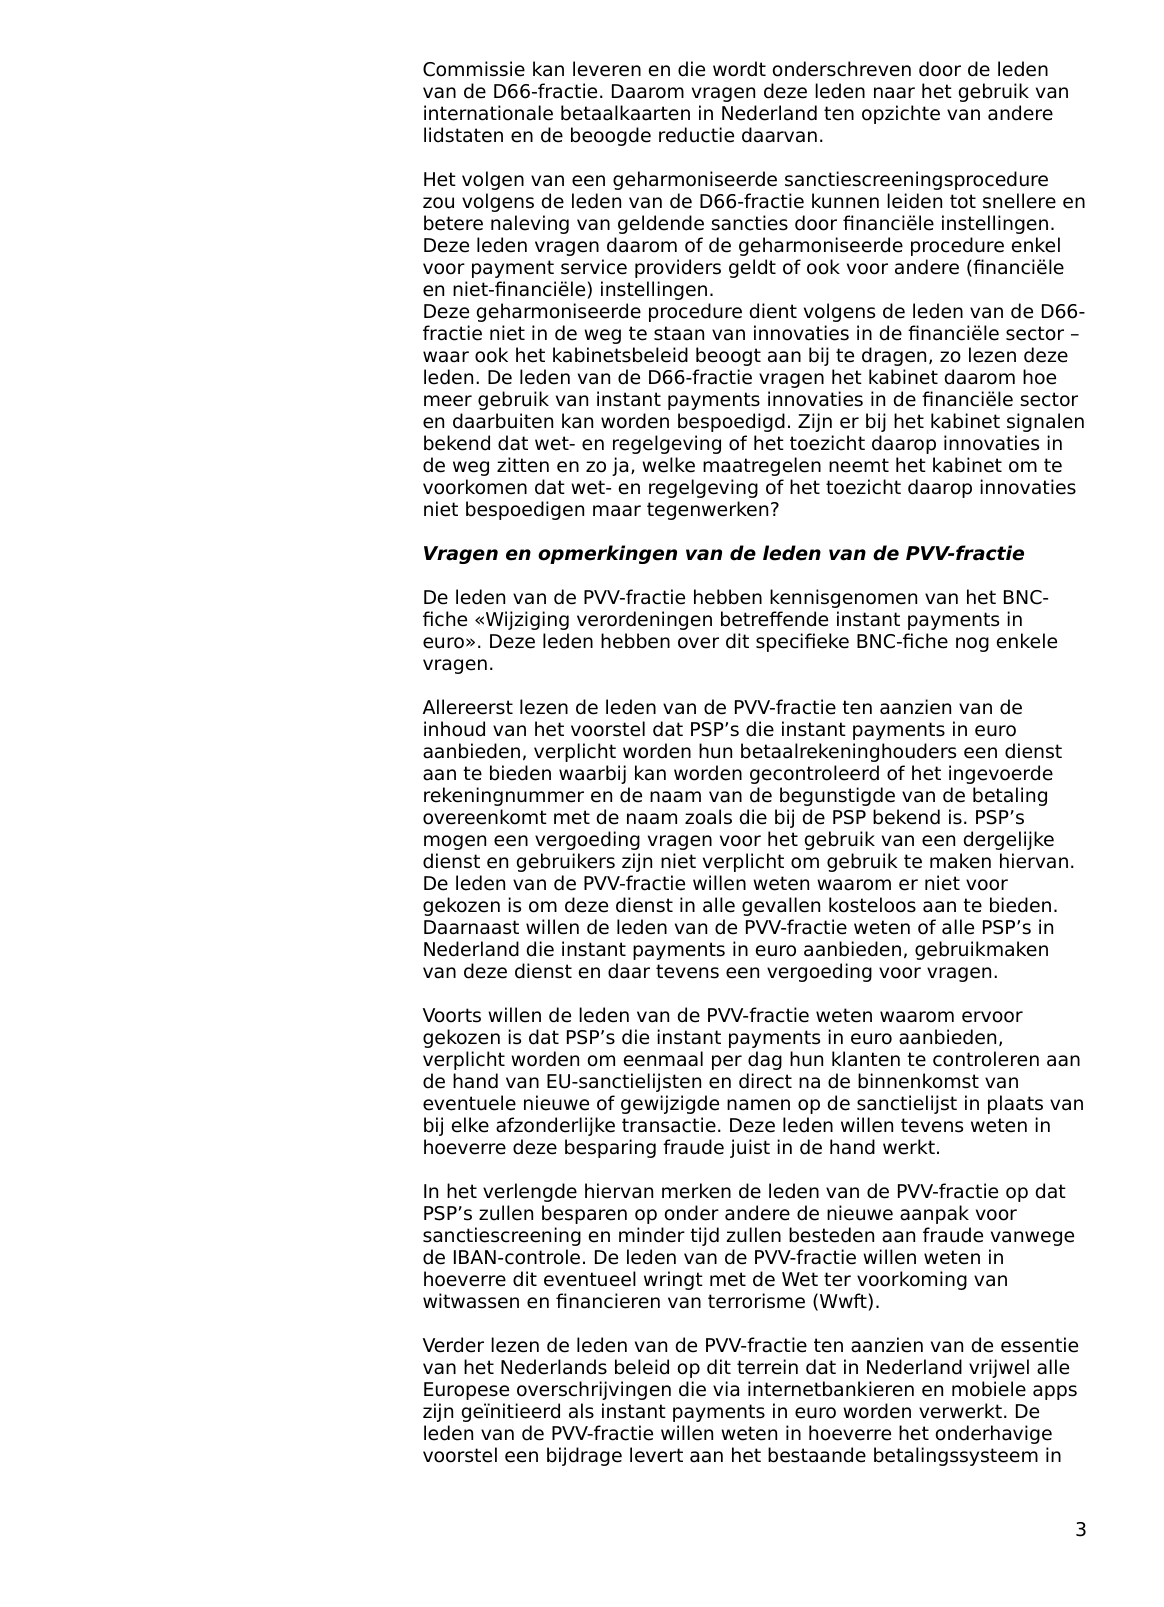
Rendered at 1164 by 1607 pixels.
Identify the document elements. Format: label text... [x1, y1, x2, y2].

text In het verlengde hiervan merken de leden van de PVV-fractie op dat PSP’s zullen besparen op onder andere de nieuwe aanpak voor sanctiescreening en minder tijd zullen besteden aan fraude vanwege de IBAN-controle. De leden van de PVV-fractie willen weten in hoeverre dit eventueel wringt met de Wet ter voorkoming van witwassen en financieren van terrorisme (Wwft). [422, 1181, 1087, 1313]
text De leden van de PVV-fractie hebben kennisgenomen van het BNC-fiche «Wijziging verordeningen betreffende instant payments in euro». Deze leden hebben over dit specifieke BNC-fiche nog enkele vragen. [422, 587, 1087, 675]
text Deze geharmoniseerde procedure dient volgens de leden van de D66-fractie niet in de weg te staan van innovaties in de financiële sector – waar ook het kabinetsbeleid beoogt aan bij te dragen, zo lezen deze leden. De leden van de D66-fractie vragen het kabinet daarom hoe meer gebruik van instant payments innovaties in de financiële sector en daarbuiten kan worden bespoedigd. Zijn er bij het kabinet signalen bekend dat wet- en regelgeving of het toezicht daarop innovaties in de weg zitten en zo ja, welke maatregelen neemt het kabinet om te voorkomen dat wet- en regelgeving of het toezicht daarop innovaties niet bespoedigen maar tegenwerken? [422, 301, 1087, 521]
text Verder lezen de leden van de PVV-fractie ten aanzien van de essentie van het Nederlands beleid op dit terrein dat in Nederland vrijwel alle Europese overschrijvingen die via internetbankieren en mobiele apps zijn geïnitieerd als instant payments in euro worden verwerkt. De leden van de PVV-fractie willen weten in hoeverre het onderhavige voorstel een bijdrage levert aan het bestaande betalingssysteem in [422, 1335, 1087, 1467]
text Allereerst lezen de leden van de PVV-fractie ten aanzien van de inhoud van het voorstel dat PSP’s die instant payments in euro aanbieden, verplicht worden hun betaalrekeninghouders een dienst aan te bieden waarbij kan worden gecontroleerd of het ingevoerde rekeningnummer en de naam van de begunstigde van de betaling overeenkomt met de naam zoals die bij de PSP bekend is. PSP’s mogen een vergoeding vragen voor het gebruik van een dergelijke dienst en gebruikers zijn niet verplicht om gebruik te maken hiervan. De leden van de PVV-fractie willen weten waarom er niet voor gekozen is om deze dienst in alle gevallen kosteloos aan te bieden. Daarnaast willen de leden van de PVV-fractie weten of alle PSP’s in Nederland die instant payments in euro aanbieden, gebruikmaken van deze dienst en daar tevens een vergoeding voor vragen. [422, 697, 1087, 983]
subtitle Vragen en opmerkingen van de leden van de PVV-fractie [422, 543, 1087, 565]
text Commissie kan leveren en die wordt onderschreven door de leden van de D66-fractie. Daarom vragen deze leden naar het gebruik van internationale betaalkaarten in Nederland ten opzichte van andere lidstaten en de beoogde reductie daarvan. [422, 59, 1087, 147]
text Voorts willen de leden van de PVV-fractie weten waarom ervoor gekozen is dat PSP’s die instant payments in euro aanbieden, verplicht worden om eenmaal per dag hun klanten te controleren aan de hand van EU-sanctielijsten en direct na de binnenkomst van eventuele nieuwe of gewijzigde namen op de sanctielijst in plaats van bij elke afzonderlijke transactie. Deze leden willen tevens weten in hoeverre deze besparing fraude juist in de hand werkt. [422, 1005, 1087, 1159]
text Het volgen van een geharmoniseerde sanctiescreeningsprocedure zou volgens de leden van de D66-fractie kunnen leiden tot snellere en betere naleving van geldende sancties door financiële instellingen. Deze leden vragen daarom of de geharmoniseerde procedure enkel voor payment service providers geldt of ook voor andere (financiële en niet-financiële) instellingen. [422, 169, 1087, 301]
